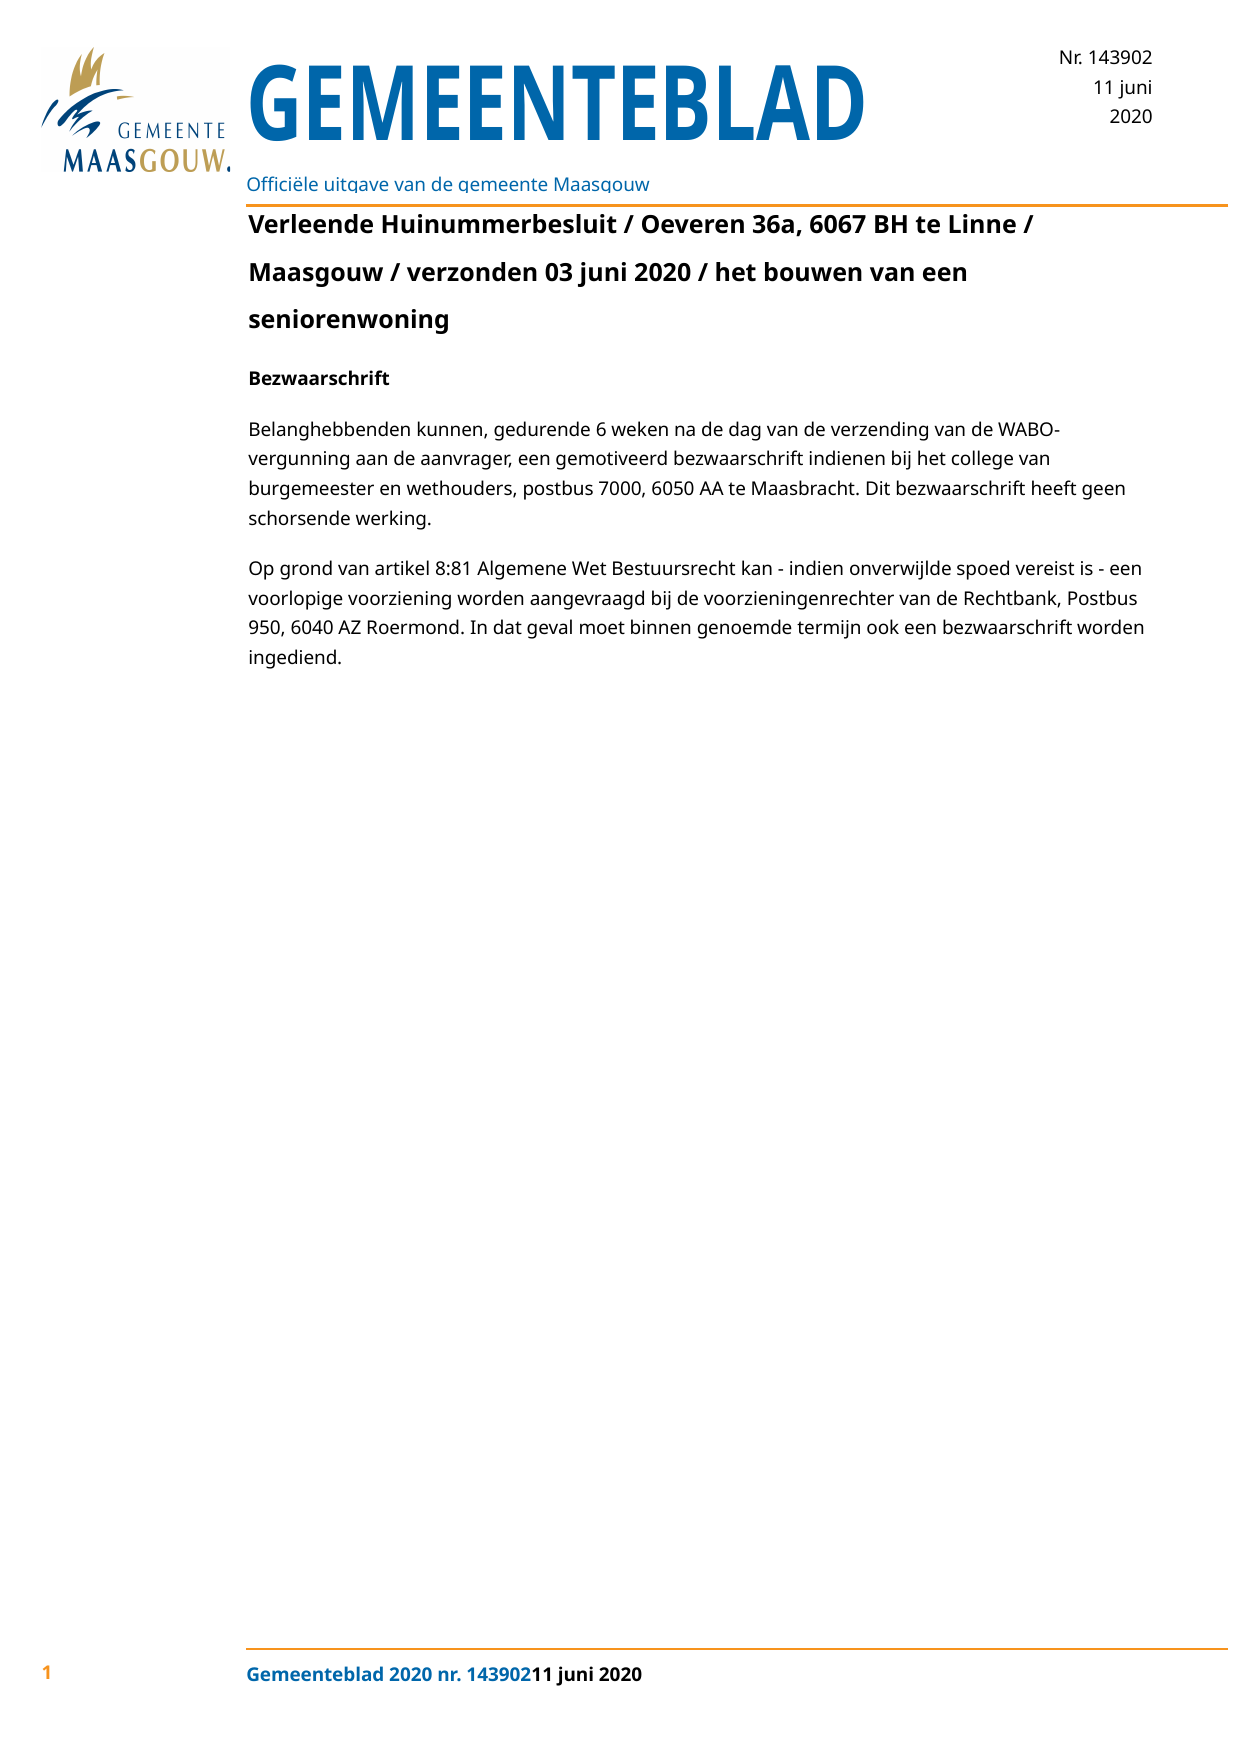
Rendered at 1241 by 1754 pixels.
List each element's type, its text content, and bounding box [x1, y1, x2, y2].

picture [41, 47, 231, 172]
text Verleende Huinummerbesluit / Oeveren 36a, 6067 BH te Linne / Maasgouw / verzonden 03 juni 2020 / het bouwen van een seniorenwoning [248, 207, 1152, 336]
text Op grond van artikel 8:81 Algemene Wet Bestuursrecht kan - indien onverwijlde spoed vereist is - een voorlopige voorziening worden aangevraagd bij de voorzieningenrechter van de Rechtbank, Postbus 950, 6040 AZ Roermond. In dat geval moet binnen genoemde termijn ook een bezwaarschrift worden ingediend. [248, 555, 1152, 669]
text Belanghebbenden kunnen, gedurende 6 weken na de dag van de verzending van de WABO-vergunning aan de aanvrager, een gemotiveerd bezwaarschrift indienen bij het college van burgemeester en wethouders, postbus 7000, 6050 AA te Maasbracht. Dit bezwaarschrift heeft geen schorsende werking. [248, 416, 1152, 530]
text Bezwaarschrift [248, 366, 1152, 391]
